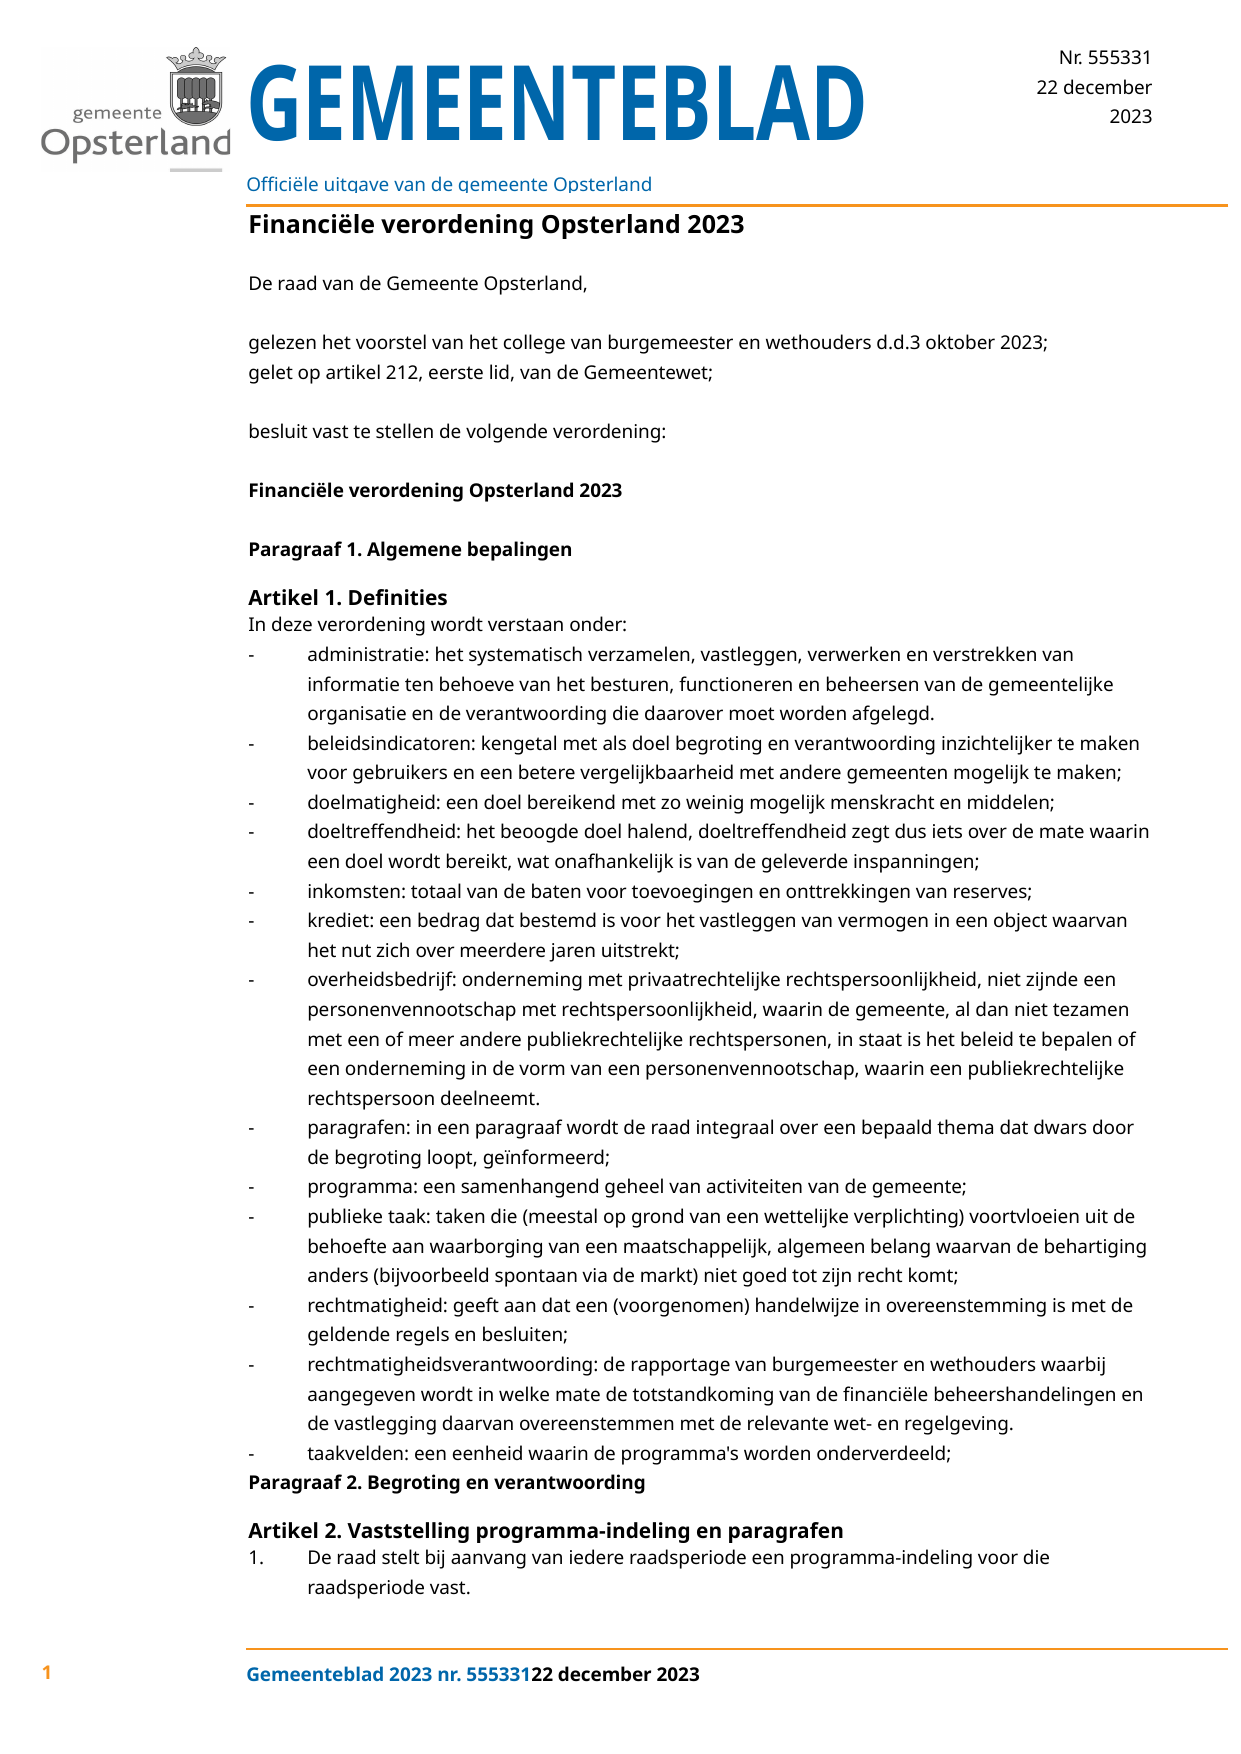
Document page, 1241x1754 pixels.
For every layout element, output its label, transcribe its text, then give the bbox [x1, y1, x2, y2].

text Paragraaf 1. Algemene bepalingen [248, 537, 1152, 562]
text Financiële verordening Opsterland 2023 [248, 477, 1152, 503]
text gelet op artikel 212, eerste lid, van de Gemeentewet; [248, 359, 1152, 385]
list beleidsindicatoren: kengetal met als doel begroting en verantwoording inzichtelijker te maken voor gebruikers en een betere vergelijkbaarheid met andere gemeenten mogelijk te maken; [248, 730, 1152, 785]
list administratie: het systematisch verzamelen, vastleggen, verwerken en verstrekken van informatie ten behoeve van het besturen, functioneren en beheersen van de gemeentelijke organisatie en de verantwoording die daarover moet worden afgelegd. [248, 641, 1152, 726]
list taakvelden: een eenheid waarin de programma's worden onderverdeeld; [248, 1440, 1152, 1466]
text besluit vast te stellen de volgende verordening: [248, 418, 1152, 444]
text Paragraaf 2. Begroting en verantwoording [248, 1469, 1152, 1495]
text gelezen het voorstel van het college van burgemeester en wethouders d.d.3 oktober 2023; [248, 329, 1152, 355]
list publieke taak: taken die (meestal op grond van een wettelijke verplichting) voortvloeien uit de behoefte aan waarborging van een maatschappelijk, algemeen belang waarvan de behartiging anders (bijvoorbeeld spontaan via de markt) niet goed tot zijn recht komt; [248, 1203, 1152, 1288]
list programma: een samenhangend geheel van activiteiten van de gemeente; [248, 1174, 1152, 1199]
list doeltreffendheid: het beoogde doel halend, doeltreffendheid zegt dus iets over de mate waarin een doel wordt bereikt, wat onafhankelijk is van de geleverde inspanningen; [248, 819, 1152, 874]
text Artikel 1. Definities [248, 583, 1152, 612]
list overheidsbedrijf: onderneming met privaatrechtelijke rechtspersoonlijkheid, niet zijnde een personenvennootschap met rechtspersoonlijkheid, waarin de gemeente, al dan niet tezamen met een of meer andere publiekrechtelijke rechtspersonen, in staat is het beleid te bepalen of een onderneming in de vorm van een personenvennootschap, waarin een publiekrechtelijke rechtspersoon deelneemt. [248, 967, 1152, 1111]
picture [41, 47, 231, 172]
text De raad van de Gemeente Opsterland, [248, 270, 1152, 296]
list rechtmatigheid: geeft aan dat een (voorgenomen) handelwijze in overeenstemming is met de geldende regels en besluiten; [248, 1292, 1152, 1347]
text Financiële verordening Opsterland 2023 [248, 207, 1152, 241]
text In deze verordening wordt verstaan onder: [248, 612, 1152, 637]
list rechtmatigheidsverantwoording: de rapportage van burgemeester en wethouders waarbij aangegeven wordt in welke mate de totstandkoming van de financiële beheershandelingen en de vastlegging daarvan overeenstemmen met de relevante wet- en regelgeving. [248, 1351, 1152, 1436]
list doelmatigheid: een doel bereikend met zo weinig mogelijk menskracht en middelen; [248, 789, 1152, 815]
text Artikel 2. Vaststelling programma-indeling en paragrafen [248, 1516, 1152, 1544]
list krediet: een bedrag dat bestemd is voor het vastleggen van vermogen in een object waarvan het nut zich over meerdere jaren uitstrekt; [248, 907, 1152, 963]
list De raad stelt bij aanvang van iedere raadsperiode een programma-indeling voor die raadsperiode vast. [248, 1544, 1152, 1600]
list inkomsten: totaal van de baten voor toevoegingen en onttrekkingen van reserves; [248, 878, 1152, 903]
list paragrafen: in een paragraaf wordt de raad integraal over een bepaald thema dat dwars door de begroting loopt, geïnformeerd; [248, 1114, 1152, 1170]
